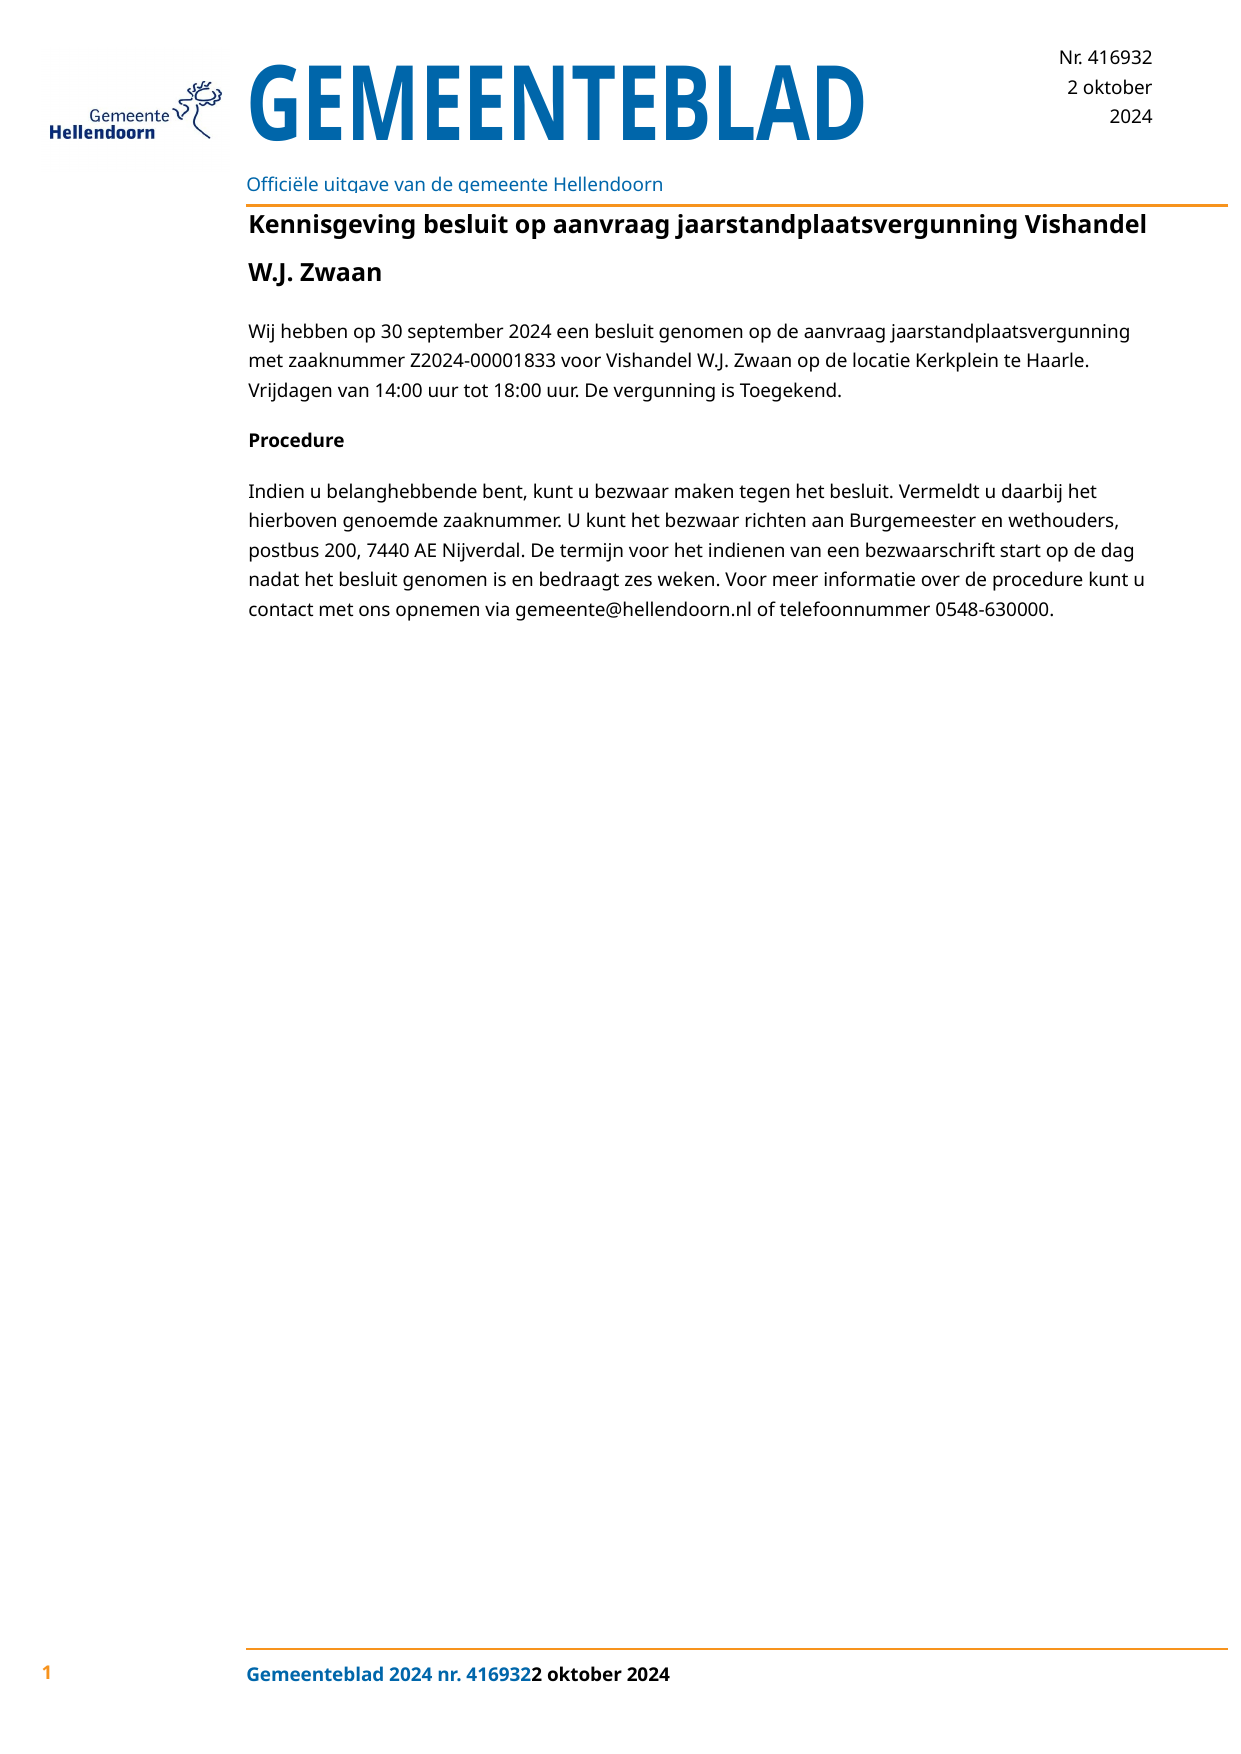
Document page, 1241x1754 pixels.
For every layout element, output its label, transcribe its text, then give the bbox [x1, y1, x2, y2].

text Kennisgeving besluit op aanvraag jaarstandplaatsvergunning Vishandel W.J. Zwaan [248, 207, 1152, 288]
picture [41, 47, 231, 172]
text Indien u belanghebbende bent, kunt u bezwaar maken tegen het besluit. Vermeldt u daarbij het hierboven genoemde zaaknummer. U kunt het bezwaar richten aan Burgemeester en wethouders, postbus 200, 7440 AE Nijverdal. De termijn voor het indienen van een bezwaarschrift start op de dag nadat het besluit genomen is en bedraagt zes weken. Voor meer informatie over de procedure kunt u contact met ons opnemen via gemeente@hellendoorn.nl of telefoonnummer 0548-630000. [248, 478, 1152, 622]
text Wij hebben op 30 september 2024 een besluit genomen op de aanvraag jaarstandplaatsvergunning met zaaknummer Z2024-00001833 voor Vishandel W.J. Zwaan op de locatie Kerkplein te Haarle. Vrijdagen van 14:00 uur tot 18:00 uur. De vergunning is Toegekend. [248, 318, 1152, 403]
text Procedure [248, 427, 1152, 453]
